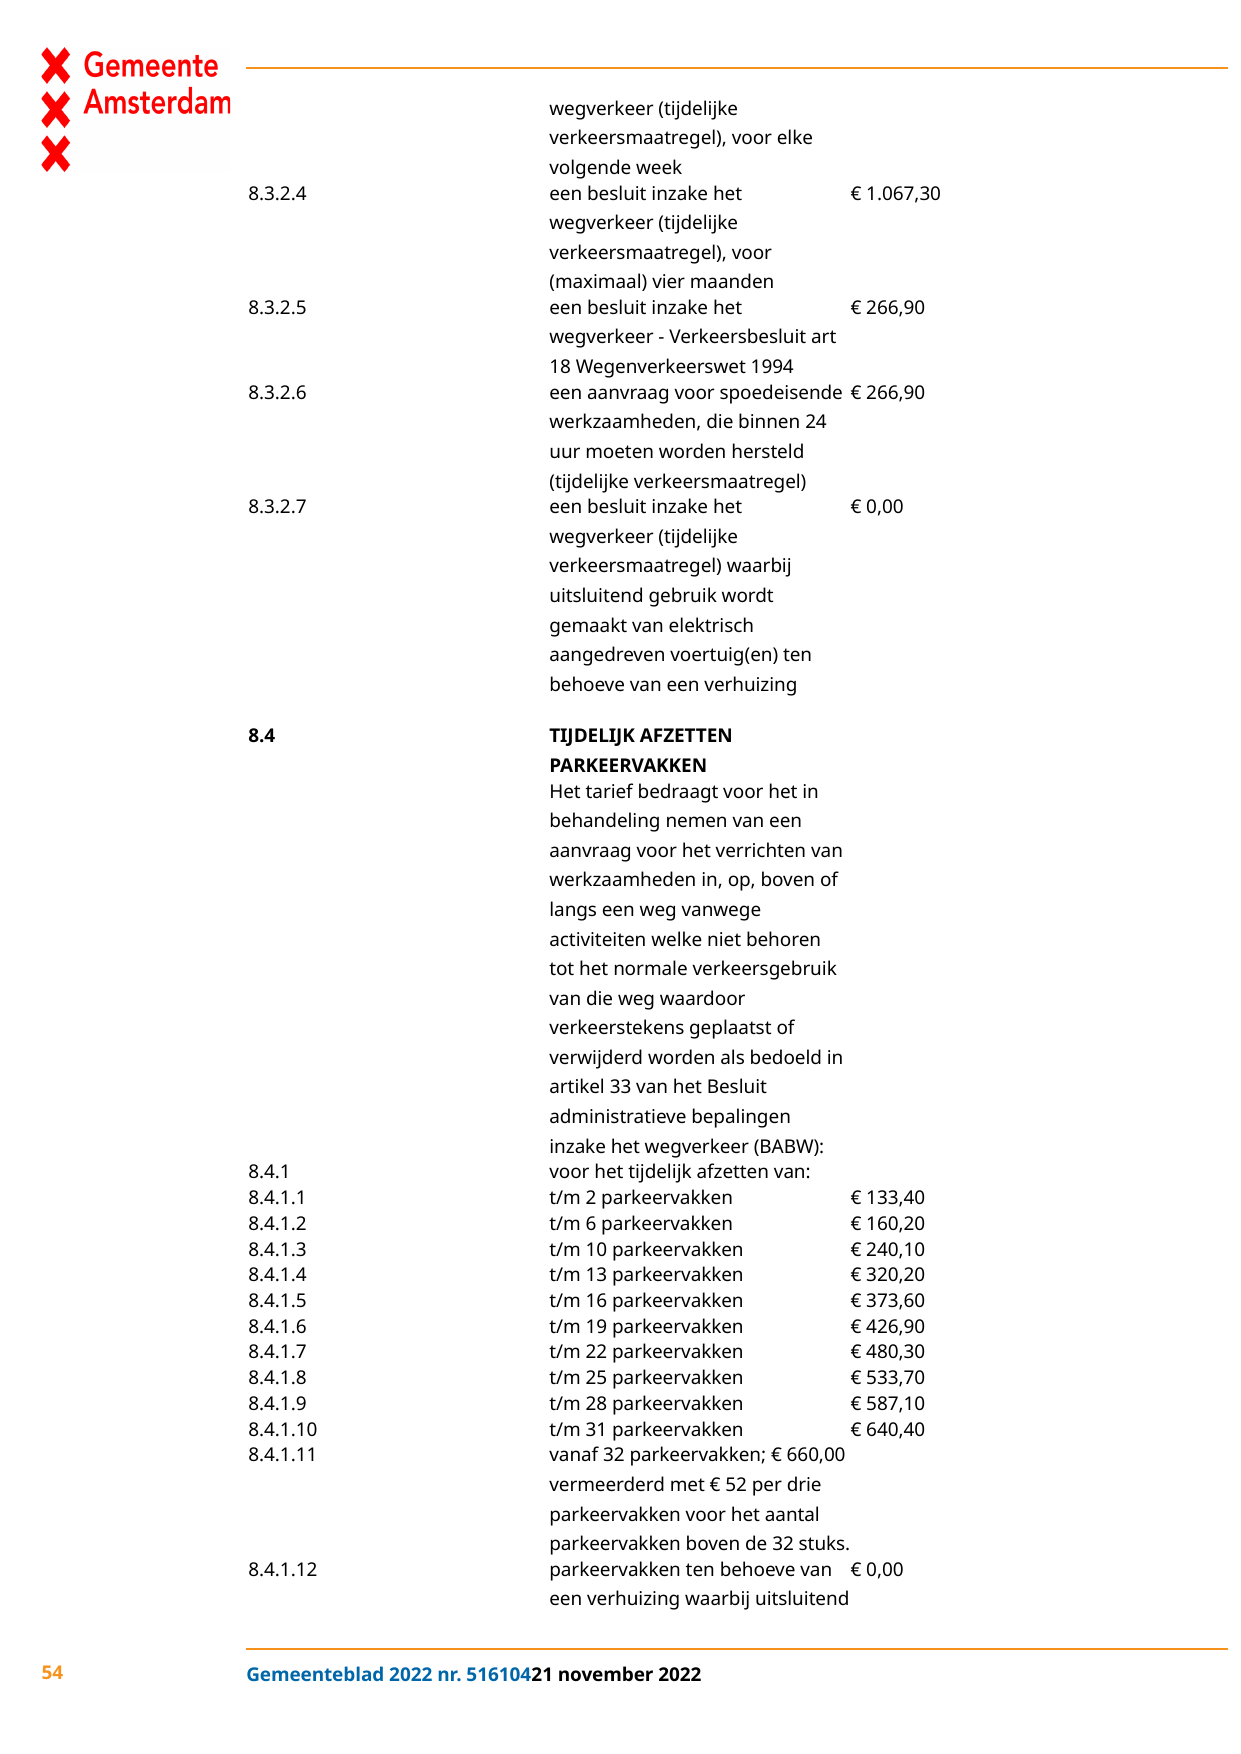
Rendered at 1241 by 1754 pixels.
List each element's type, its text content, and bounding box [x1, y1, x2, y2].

table_cell € 0,00 [850, 494, 1152, 697]
table_cell 8.4.1.12 [248, 1556, 549, 1611]
table_cell [850, 778, 1152, 1158]
table_cell t/m 6 parkeervakken [549, 1210, 850, 1236]
table_cell 8.3.2.6 [248, 379, 549, 493]
table_cell € 0,00 [850, 1556, 1152, 1611]
table_cell 8.4.1 [248, 1159, 549, 1184]
table_cell € 480,30 [850, 1339, 1152, 1364]
table_cell [850, 697, 1152, 722]
table_cell 8.4.1.1 [248, 1184, 549, 1210]
table_cell 8.4.1.9 [248, 1390, 549, 1416]
table_cell 8.3.2.5 [248, 294, 549, 379]
table_cell 8.4 [248, 723, 549, 778]
table_cell € 587,10 [850, 1390, 1152, 1416]
table_cell t/m 13 parkeervakken [549, 1261, 850, 1287]
table_cell 8.4.1.2 [248, 1210, 549, 1236]
table_cell 8.4.1.7 [248, 1339, 549, 1364]
table_cell € 1.067,30 [850, 180, 1152, 294]
table_cell TIJDELIJK AFZETTEN PARKEERVAKKEN [549, 723, 850, 778]
table_cell [248, 778, 549, 1158]
table_cell een besluit inzake het wegverkeer (tijdelijke verkeersmaatregel), voor (maximaal) vier maanden [549, 180, 850, 294]
table_cell t/m 19 parkeervakken [549, 1313, 850, 1339]
table_cell € 266,90 [850, 294, 1152, 379]
table_cell [248, 697, 549, 722]
table_cell voor het tijdelijk afzetten van: [549, 1159, 850, 1184]
table_cell € 640,40 [850, 1416, 1152, 1442]
table_cell t/m 22 parkeervakken [549, 1339, 850, 1364]
table_cell 8.4.1.4 [248, 1261, 549, 1287]
table_cell [850, 95, 1152, 180]
table_cell 8.4.1.5 [248, 1287, 549, 1313]
table_cell 8.4.1.11 [248, 1442, 549, 1556]
table_cell parkeervakken ten behoeve van een verhuizing waarbij uitsluitend [549, 1556, 850, 1611]
table_cell [850, 1159, 1152, 1184]
table_cell € 373,60 [850, 1287, 1152, 1313]
table_cell wegverkeer (tijdelijke verkeersmaatregel), voor elke volgende week [549, 95, 850, 180]
table_cell € 266,90 [850, 379, 1152, 493]
table_cell 8.3.2.7 [248, 494, 549, 697]
table_cell [850, 723, 1152, 778]
table_cell € 320,20 [850, 1261, 1152, 1287]
table_cell t/m 25 parkeervakken [549, 1364, 850, 1390]
table_cell t/m 16 parkeervakken [549, 1287, 850, 1313]
table_cell € 160,20 [850, 1210, 1152, 1236]
table_cell [248, 95, 549, 180]
table_cell een aanvraag voor spoedeisende werkzaamheden, die binnen 24 uur moeten worden hersteld (tijdelijke verkeersmaatregel) [549, 379, 850, 493]
table_cell t/m 31 parkeervakken [549, 1416, 850, 1442]
table_cell € 133,40 [850, 1184, 1152, 1210]
table_cell € 533,70 [850, 1364, 1152, 1390]
table_cell 8.4.1.8 [248, 1364, 549, 1390]
table_cell Het tarief bedraagt voor het in behandeling nemen van een aanvraag voor het verrichten van werkzaamheden in, op, boven of langs een weg vanwege activiteiten welke niet behoren tot het normale verkeersgebruik van die weg waardoor verkeerstekens geplaatst of verwijderd worden als bedoeld in artikel 33 van het Besluit administratieve bepalingen inzake het wegverkeer (BABW): [549, 778, 850, 1158]
table_cell t/m 2 parkeervakken [549, 1184, 850, 1210]
table_cell t/m 28 parkeervakken [549, 1390, 850, 1416]
table_cell [549, 697, 850, 722]
table_cell t/m 10 parkeervakken [549, 1236, 850, 1261]
table_cell vanaf 32 parkeervakken; € 660,00 vermeerderd met € 52 per drie parkeervakken voor het aantal parkeervakken boven de 32 stuks. [549, 1442, 850, 1556]
table_cell € 426,90 [850, 1313, 1152, 1339]
table_cell 8.4.1.3 [248, 1236, 549, 1261]
table_cell 8.4.1.10 [248, 1416, 549, 1442]
picture [41, 47, 231, 172]
table_cell 8.4.1.6 [248, 1313, 549, 1339]
table_cell [850, 1442, 1152, 1556]
table_cell een besluit inzake het wegverkeer (tijdelijke verkeersmaatregel) waarbij uitsluitend gebruik wordt gemaakt van elektrisch aangedreven voertuig(en) ten behoeve van een verhuizing [549, 494, 850, 697]
table_cell € 240,10 [850, 1236, 1152, 1261]
table_cell een besluit inzake het wegverkeer - Verkeersbesluit art 18 Wegenverkeerswet 1994 [549, 294, 850, 379]
table_cell 8.3.2.4 [248, 180, 549, 294]
